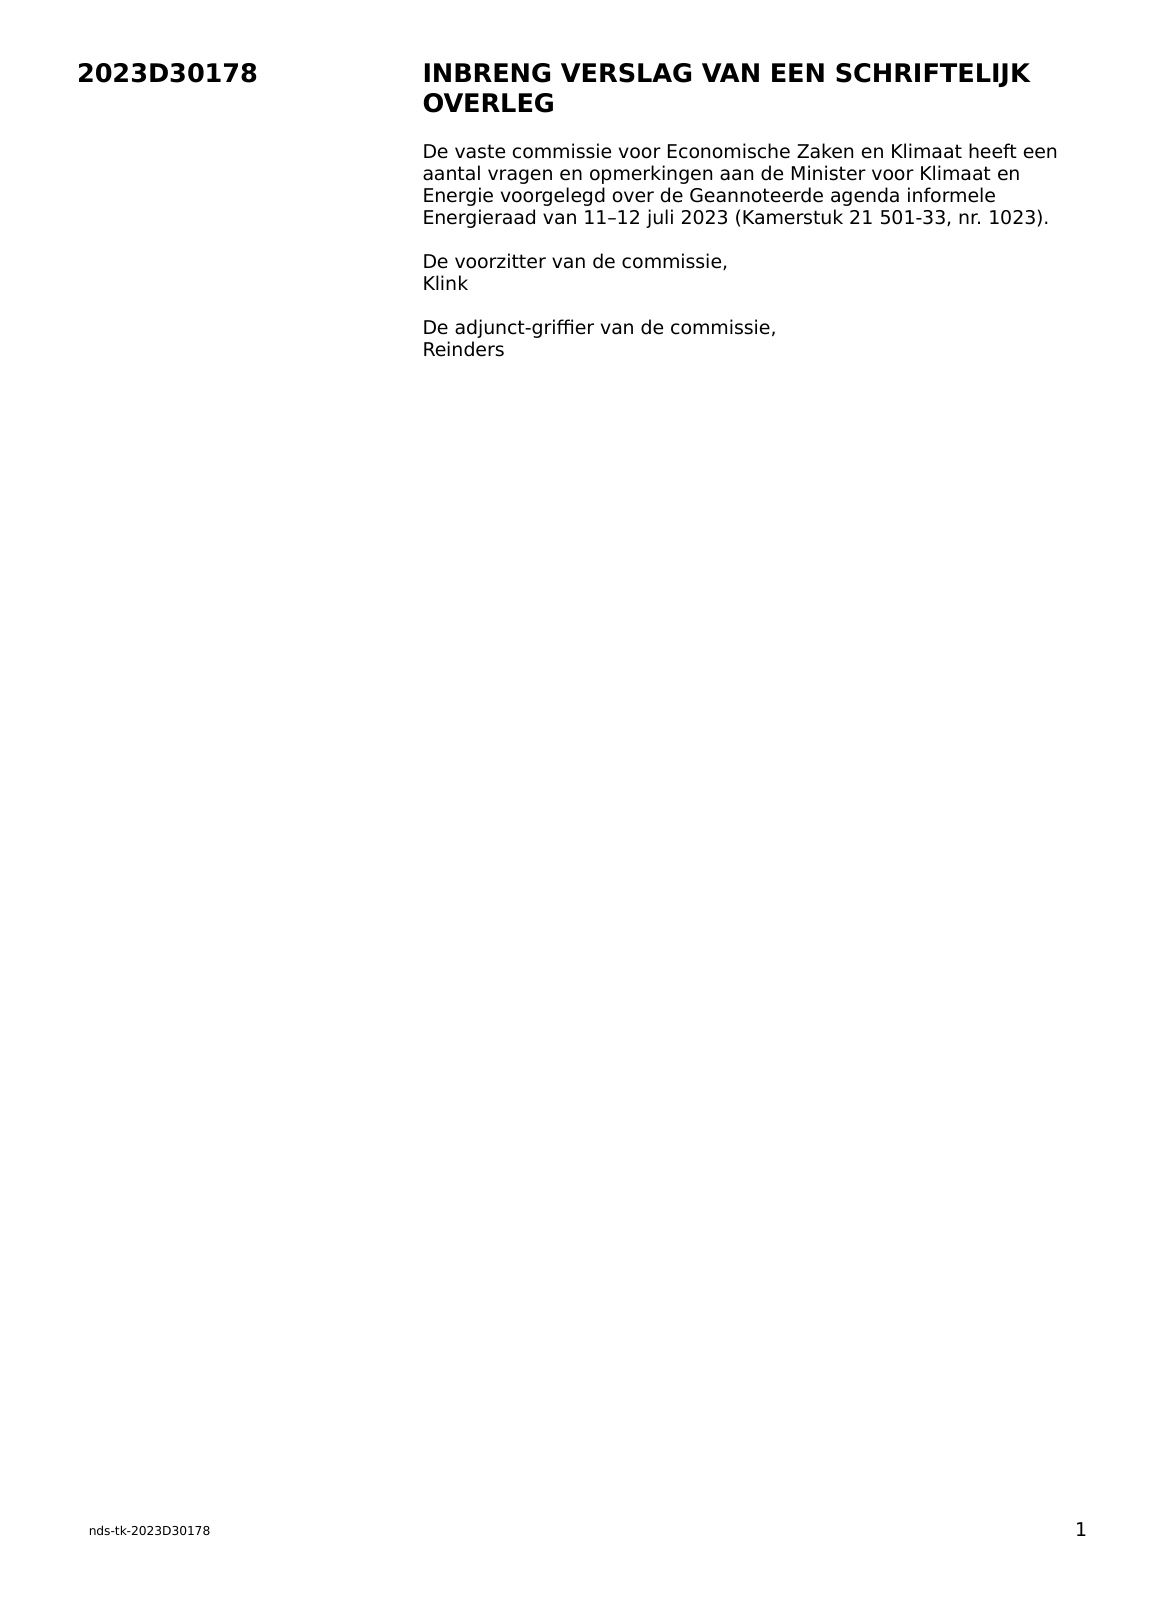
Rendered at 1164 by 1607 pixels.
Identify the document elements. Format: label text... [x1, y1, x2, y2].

text De voorzitter van de commissie, [422, 251, 1087, 273]
text Reinders [422, 339, 1087, 361]
text nds-tk-2023D30178 [88, 1524, 323, 1538]
text De adjunct-griffier van de commissie, [422, 317, 1087, 339]
text Klink [422, 273, 1087, 295]
text De vaste commissie voor Economische Zaken en Klimaat heeft een aantal vragen en opmerkingen aan de Minister voor Klimaat en Energie voorgelegd over de Geannoteerde agenda informele Energieraad van 11–12 juli 2023 (Kamerstuk 21 501-33, nr. 1023). [422, 141, 1087, 228]
text 2023D30178 INBRENG VERSLAG VAN EEN SCHRIFTELIJK OVERLEG [77, 59, 1087, 118]
